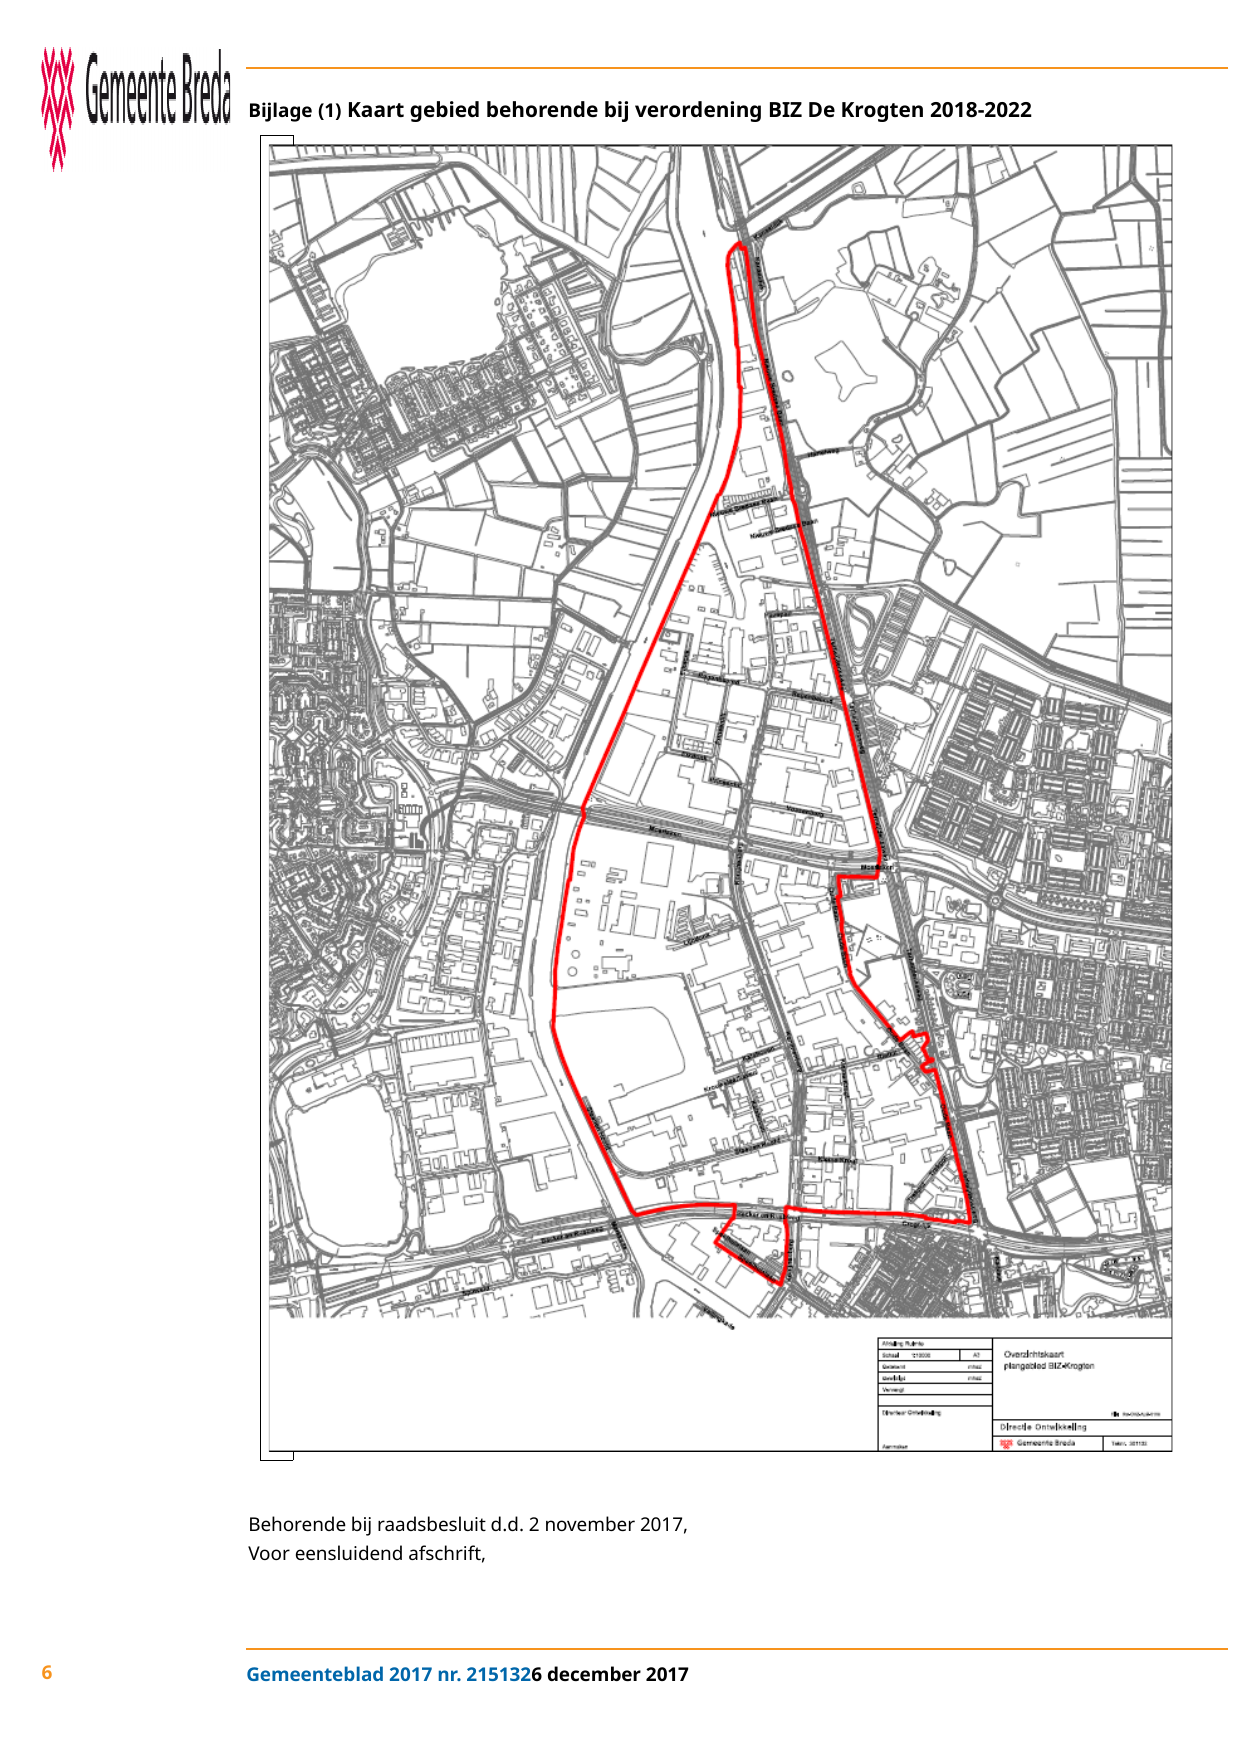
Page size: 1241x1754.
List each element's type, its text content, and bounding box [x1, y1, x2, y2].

text Behorende bij raadsbesluit d.d. 2 november 2017, [248, 1511, 1152, 1537]
text Bijlage (1) Kaart gebied behorende bij verordening BIZ De Krogten 2018-2022 [248, 95, 1152, 123]
picture [268, 144, 1173, 1452]
text Voor eensluidend afschrift, [248, 1541, 1152, 1566]
picture [41, 47, 231, 172]
